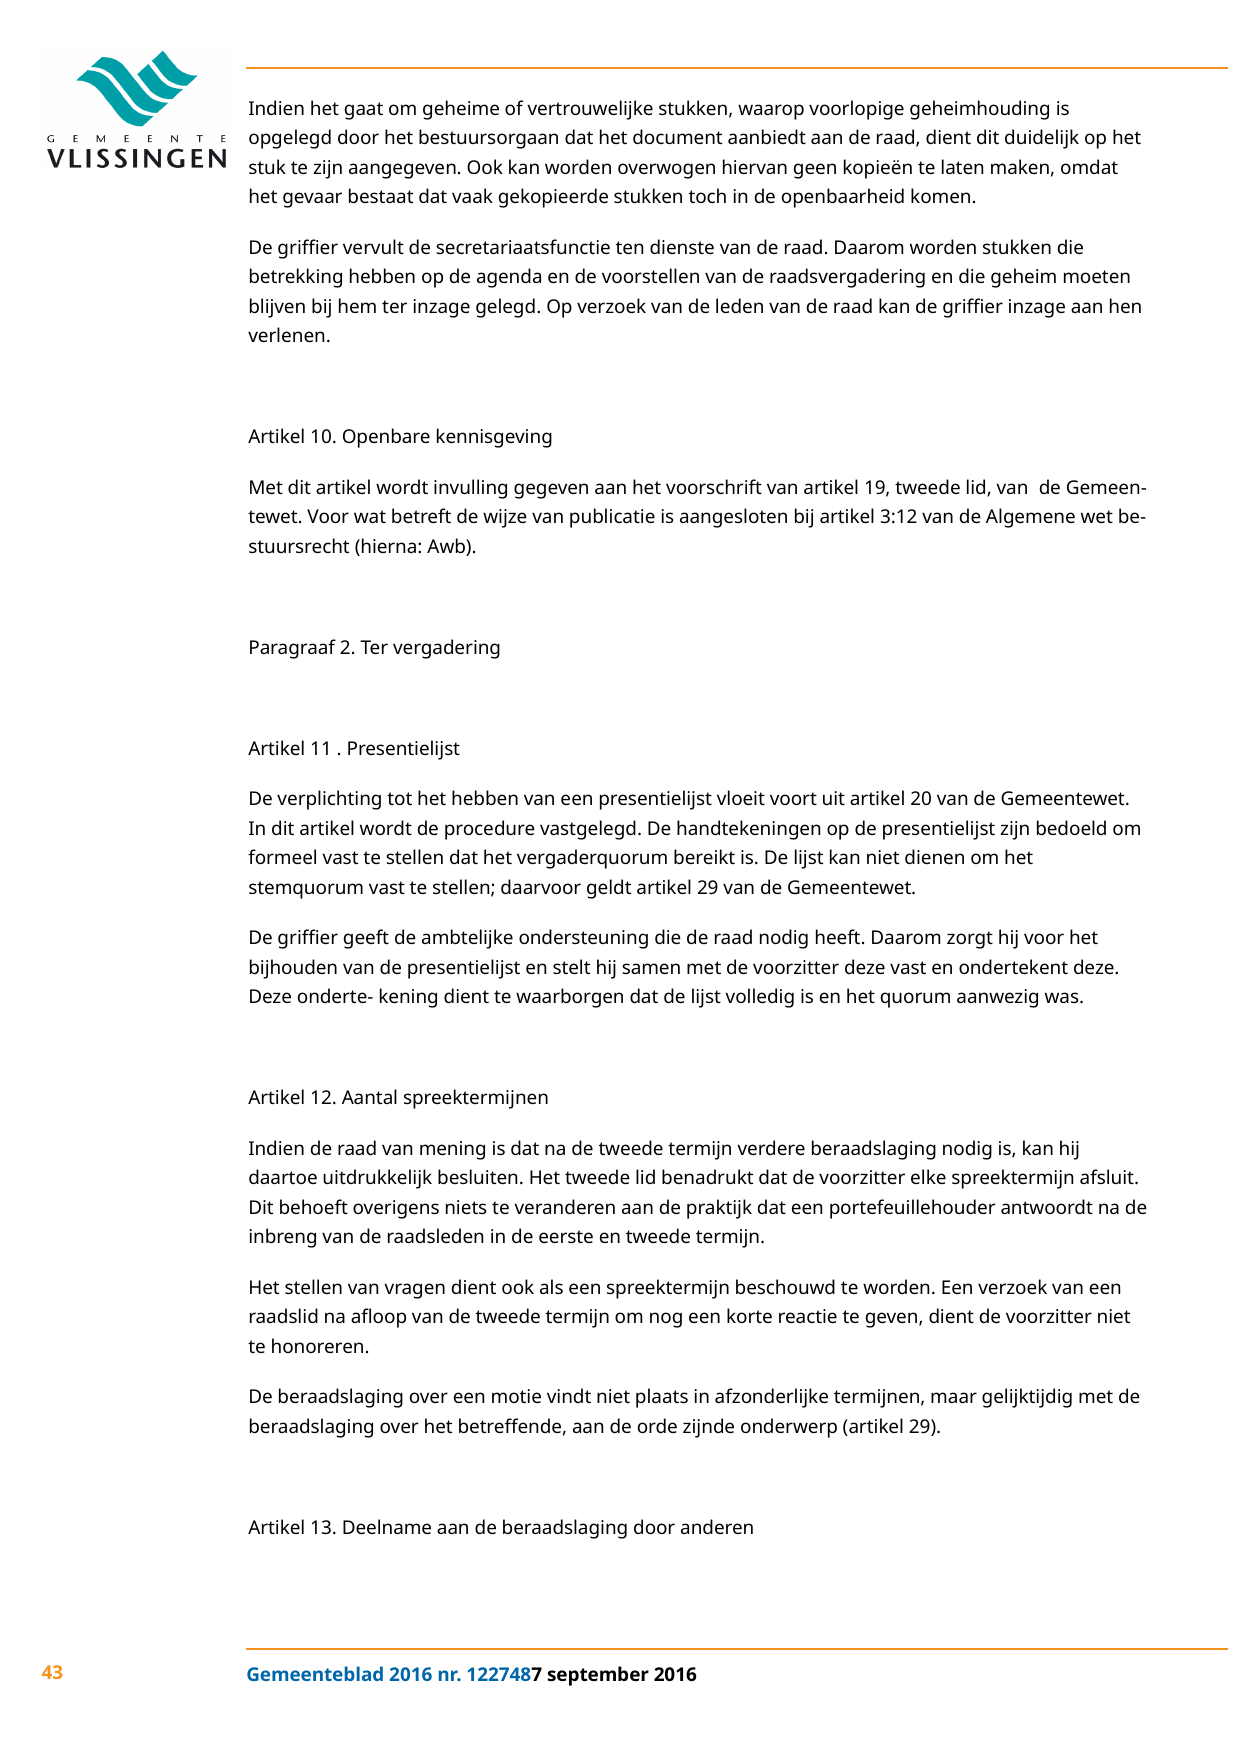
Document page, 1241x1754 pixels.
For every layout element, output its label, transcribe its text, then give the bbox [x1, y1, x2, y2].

text De beraadslaging over een motie vindt niet plaats in afzonderlijke termijnen, maar gelijktijdig met de beraadslaging over het betreffende, aan de orde zijnde onderwerp (artikel 29). [248, 1383, 1152, 1439]
text Paragraaf 2. Ter vergadering [248, 634, 1152, 660]
picture [41, 47, 231, 172]
text Artikel 13. Deelname aan de beraadslaging door anderen [248, 1514, 1152, 1540]
text Artikel 12. Aantal spreektermijnen [248, 1084, 1152, 1110]
text Met dit artikel wordt invulling gegeven aan het voorschrift van artikel 19, tweede lid, van de Gemeen- tewet. Voor wat betreft de wijze van publicatie is aangesloten bij artikel 3:12 van de Algemene wet be- stuursrecht (hierna: Awb). [248, 474, 1152, 559]
text De griffier geeft de ambtelijke ondersteuning die de raad nodig heeft. Daarom zorgt hij voor het bijhouden van de presentielijst en stelt hij samen met de voorzitter deze vast en ondertekent deze. Deze onderte- kening dient te waarborgen dat de lijst volledig is en het quorum aanwezig was. [248, 924, 1152, 1009]
text Artikel 11 . Presentielijst [248, 735, 1152, 761]
text De griffier vervult de secretariaatsfunctie ten dienste van de raad. Daarom worden stukken die betrekking hebben op de agenda en de voorstellen van de raadsvergadering en die geheim moeten blijven bij hem ter inzage gelegd. Op verzoek van de leden van de raad kan de griffier inzage aan hen verlenen. [248, 234, 1152, 348]
text Indien het gaat om geheime of vertrouwelijke stukken, waarop voorlopige geheimhouding is opgelegd door het bestuursorgaan dat het document aanbiedt aan de raad, dient dit duidelijk op het stuk te zijn aangegeven. Ook kan worden overwogen hiervan geen kopieën te laten maken, omdat het gevaar bestaat dat vaak gekopieerde stukken toch in de openbaarheid komen. [248, 95, 1152, 209]
text Indien de raad van mening is dat na de tweede termijn verdere beraadslaging nodig is, kan hij daartoe uitdrukkelijk besluiten. Het tweede lid benadrukt dat de voorzitter elke spreektermijn afsluit. Dit behoeft overigens niets te veranderen aan de praktijk dat een portefeuillehouder antwoordt na de inbreng van de raadsleden in de eerste en tweede termijn. [248, 1135, 1152, 1249]
text Artikel 10. Openbare kennisgeving [248, 423, 1152, 449]
text Het stellen van vragen dient ook als een spreektermijn beschouwd te worden. Een verzoek van een raadslid na afloop van de tweede termijn om nog een korte reactie te geven, dient de voorzitter niet te honoreren. [248, 1274, 1152, 1359]
text De verplichting tot het hebben van een presentielijst vloeit voort uit artikel 20 van de Gemeentewet. In dit artikel wordt de procedure vastgelegd. De handtekeningen op de presentielijst zijn bedoeld om formeel vast te stellen dat het vergaderquorum bereikt is. De lijst kan niet dienen om het stemquorum vast te stellen; daarvoor geldt artikel 29 van de Gemeentewet. [248, 785, 1152, 900]
